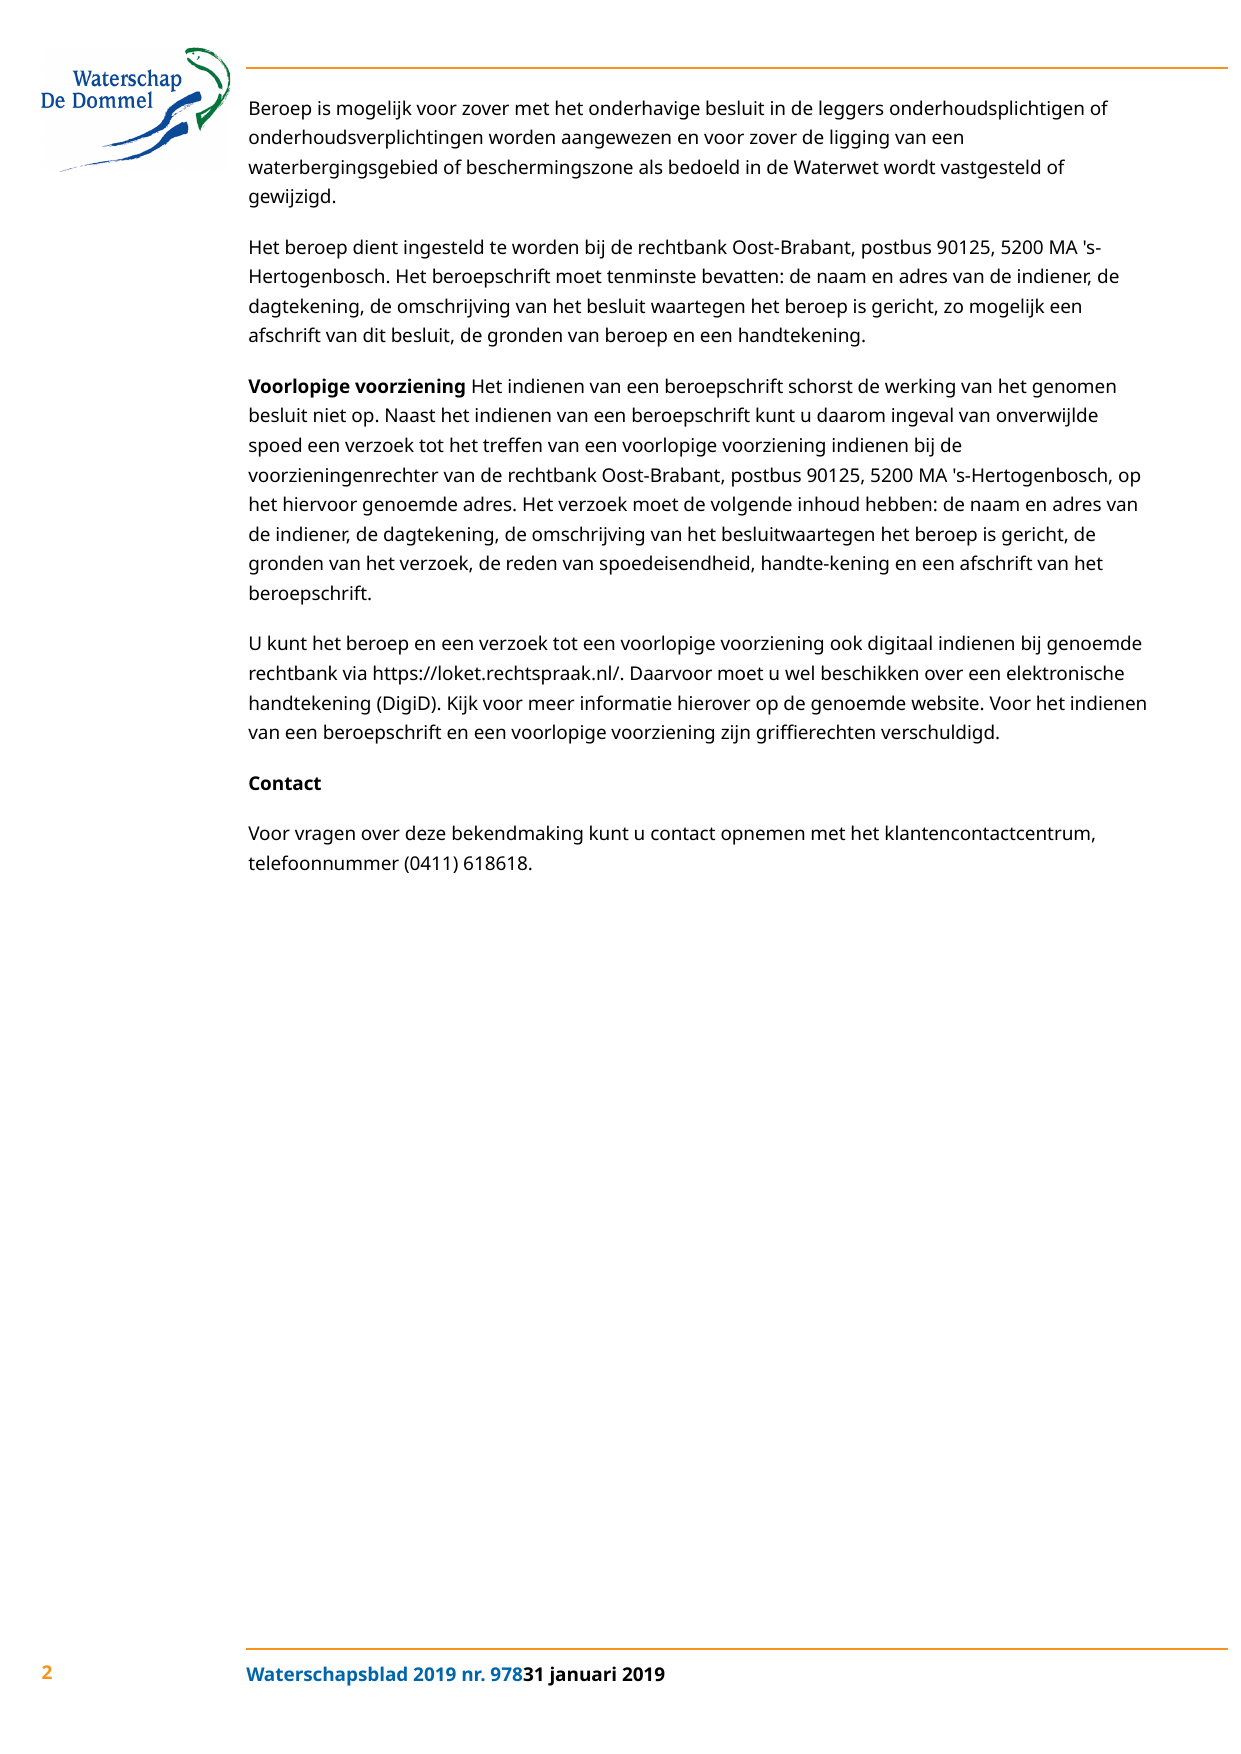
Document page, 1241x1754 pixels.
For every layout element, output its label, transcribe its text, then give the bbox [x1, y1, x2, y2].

text Voorlopige voorziening Het indienen van een beroepschrift schorst de werking van het genomen besluit niet op. Naast het indienen van een beroepschrift kunt u daarom ingeval van onverwijlde spoed een verzoek tot het treffen van een voorlopige voorziening indienen bij de voorzieningenrechter van de rechtbank Oost-Brabant, postbus 90125, 5200 MA 's-Hertogenbosch, op het hiervoor genoemde adres. Het verzoek moet de volgende inhoud hebben: de naam en adres van de indiener, de dagtekening, de omschrijving van het besluitwaartegen het beroep is gericht, de gronden van het verzoek, de reden van spoedeisendheid, handte-kening en een afschrift van het beroepschrift. [248, 373, 1152, 606]
picture [41, 47, 231, 172]
text Beroep is mogelijk voor zover met het onderhavige besluit in de leggers onderhoudsplichtigen of onderhoudsverplichtingen worden aangewezen en voor zover de ligging van een waterbergingsgebied of beschermingszone als bedoeld in de Waterwet wordt vastgesteld of gewijzigd. [248, 95, 1152, 209]
text U kunt het beroep en een verzoek tot een voorlopige voorziening ook digitaal indienen bij genoemde rechtbank via https://loket.rechtspraak.nl/. Daarvoor moet u wel beschikken over een elektronische handtekening (DigiD). Kijk voor meer informatie hierover op de genoemde website. Voor het indienen van een beroepschrift en een voorlopige voorziening zijn griffierechten verschuldigd. [248, 631, 1152, 745]
text Voor vragen over deze bekendmaking kunt u contact opnemen met het klantencontactcentrum, telefoonnummer (0411) 618618. [248, 820, 1152, 876]
text Het beroep dient ingesteld te worden bij de rechtbank Oost-Brabant, postbus 90125, 5200 MA 's-Hertogenbosch. Het beroepschrift moet tenminste bevatten: de naam en adres van de indiener, de dagtekening, de omschrijving van het besluit waartegen het beroep is gericht, zo mogelijk een afschrift van dit besluit, de gronden van beroep en een handtekening. [248, 234, 1152, 348]
text Contact [248, 770, 1152, 796]
